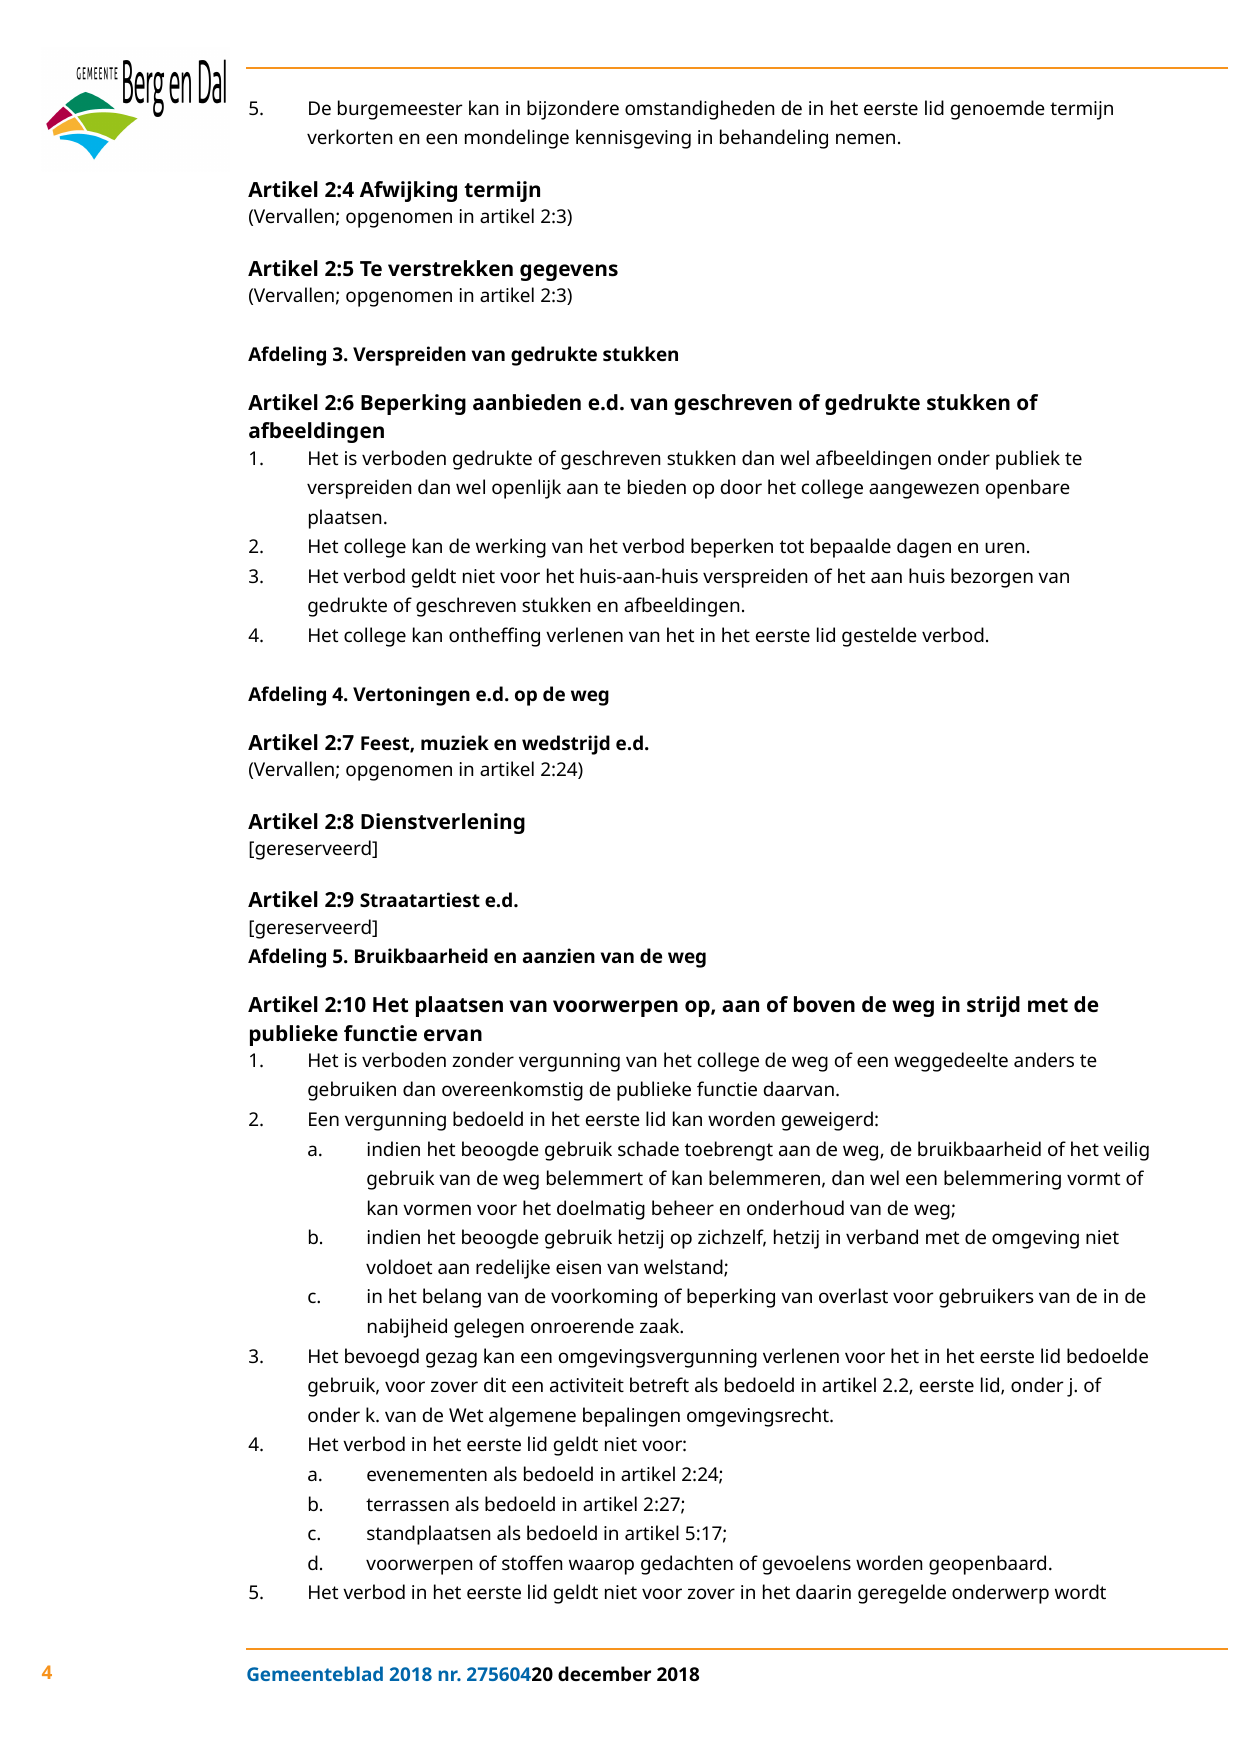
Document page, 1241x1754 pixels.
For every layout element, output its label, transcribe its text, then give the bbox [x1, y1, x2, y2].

list Het verbod geldt niet voor het huis-aan-huis verspreiden of het aan huis bezorgen van gedrukte of geschreven stukken en afbeeldingen. [248, 563, 1152, 618]
text (Vervallen; opgenomen in artikel 2:3) [248, 282, 1152, 308]
text Artikel 2:7 Feest, muziek en wedstrijd e.d. [248, 728, 1152, 756]
text Afdeling 4. Vertoningen e.d. op de weg [248, 681, 1152, 707]
text Artikel 2:9 Straatartiest e.d. [248, 886, 1152, 914]
list Het is verboden zonder vergunning van het college de weg of een weggedeelte anders te gebruiken dan overeenkomstig de publieke functie daarvan. [248, 1047, 1152, 1102]
text Artikel 2:5 Te verstrekken gegevens [248, 254, 1152, 282]
list Het verbod in het eerste lid geldt niet voor zover in het daarin geregelde onderwerp wordt [248, 1579, 1152, 1605]
list Het verbod in het eerste lid geldt niet voor: [248, 1432, 1152, 1457]
list indien het beoogde gebruik schade toebrengt aan de weg, de bruikbaarheid of het veilig gebruik van de weg belemmert of kan belemmeren, dan wel een belemmering vormt of kan vormen voor het doelmatig beheer en onderhoud van de weg; [307, 1136, 1152, 1221]
list Het bevoegd gezag kan een omgevingsvergunning verlenen voor het in het eerste lid bedoelde gebruik, voor zover dit een activiteit betreft als bedoeld in artikel 2.2, eerste lid, onder j. of onder k. van de Wet algemene bepalingen omgevingsrecht. [248, 1343, 1152, 1428]
text [gereserveerd] [248, 835, 1152, 861]
text (Vervallen; opgenomen in artikel 2:24) [248, 756, 1152, 782]
list voorwerpen of stoffen waarop gedachten of gevoelens worden geopenbaard. [307, 1550, 1152, 1576]
list terrassen als bedoeld in artikel 2:27; [307, 1491, 1152, 1517]
list indien het beoogde gebruik hetzij op zichzelf, hetzij in verband met de omgeving niet voldoet aan redelijke eisen van welstand; [307, 1224, 1152, 1280]
text (Vervallen; opgenomen in artikel 2:3) [248, 203, 1152, 229]
text [gereserveerd] [248, 914, 1152, 940]
text Afdeling 5. Bruikbaarheid en aanzien van de weg [248, 944, 1152, 969]
list Een vergunning bedoeld in het eerste lid kan worden geweigerd: [248, 1106, 1152, 1132]
list Het is verboden gedrukte of geschreven stukken dan wel afbeeldingen onder publiek te verspreiden dan wel openlijk aan te bieden op door het college aangewezen openbare plaatsen. [248, 445, 1152, 529]
text Artikel 2:4 Afwijking termijn [248, 175, 1152, 203]
picture [41, 47, 231, 172]
text Artikel 2:10 Het plaatsen van voorwerpen op, aan of boven de weg in strijd met de publieke functie ervan [248, 990, 1152, 1047]
list Het college kan de werking van het verbod beperken tot bepaalde dagen en uren. [248, 533, 1152, 559]
list Het college kan ontheffing verlenen van het in het eerste lid gestelde verbod. [248, 622, 1152, 648]
list evenementen als bedoeld in artikel 2:24; [307, 1461, 1152, 1487]
list standplaatsen als bedoeld in artikel 5:17; [307, 1520, 1152, 1546]
text Artikel 2:6 Beperking aanbieden e.d. van geschreven of gedrukte stukken of afbeeldingen [248, 388, 1152, 445]
list in het belang van de voorkoming of beperking van overlast voor gebruikers van de in de nabijheid gelegen onroerende zaak. [307, 1284, 1152, 1339]
text Afdeling 3. Verspreiden van gedrukte stukken [248, 341, 1152, 367]
list De burgemeester kan in bijzondere omstandigheden de in het eerste lid genoemde termijn verkorten en een mondelinge kennisgeving in behandeling nemen. [248, 95, 1152, 150]
text Artikel 2:8 Dienstverlening [248, 807, 1152, 835]
